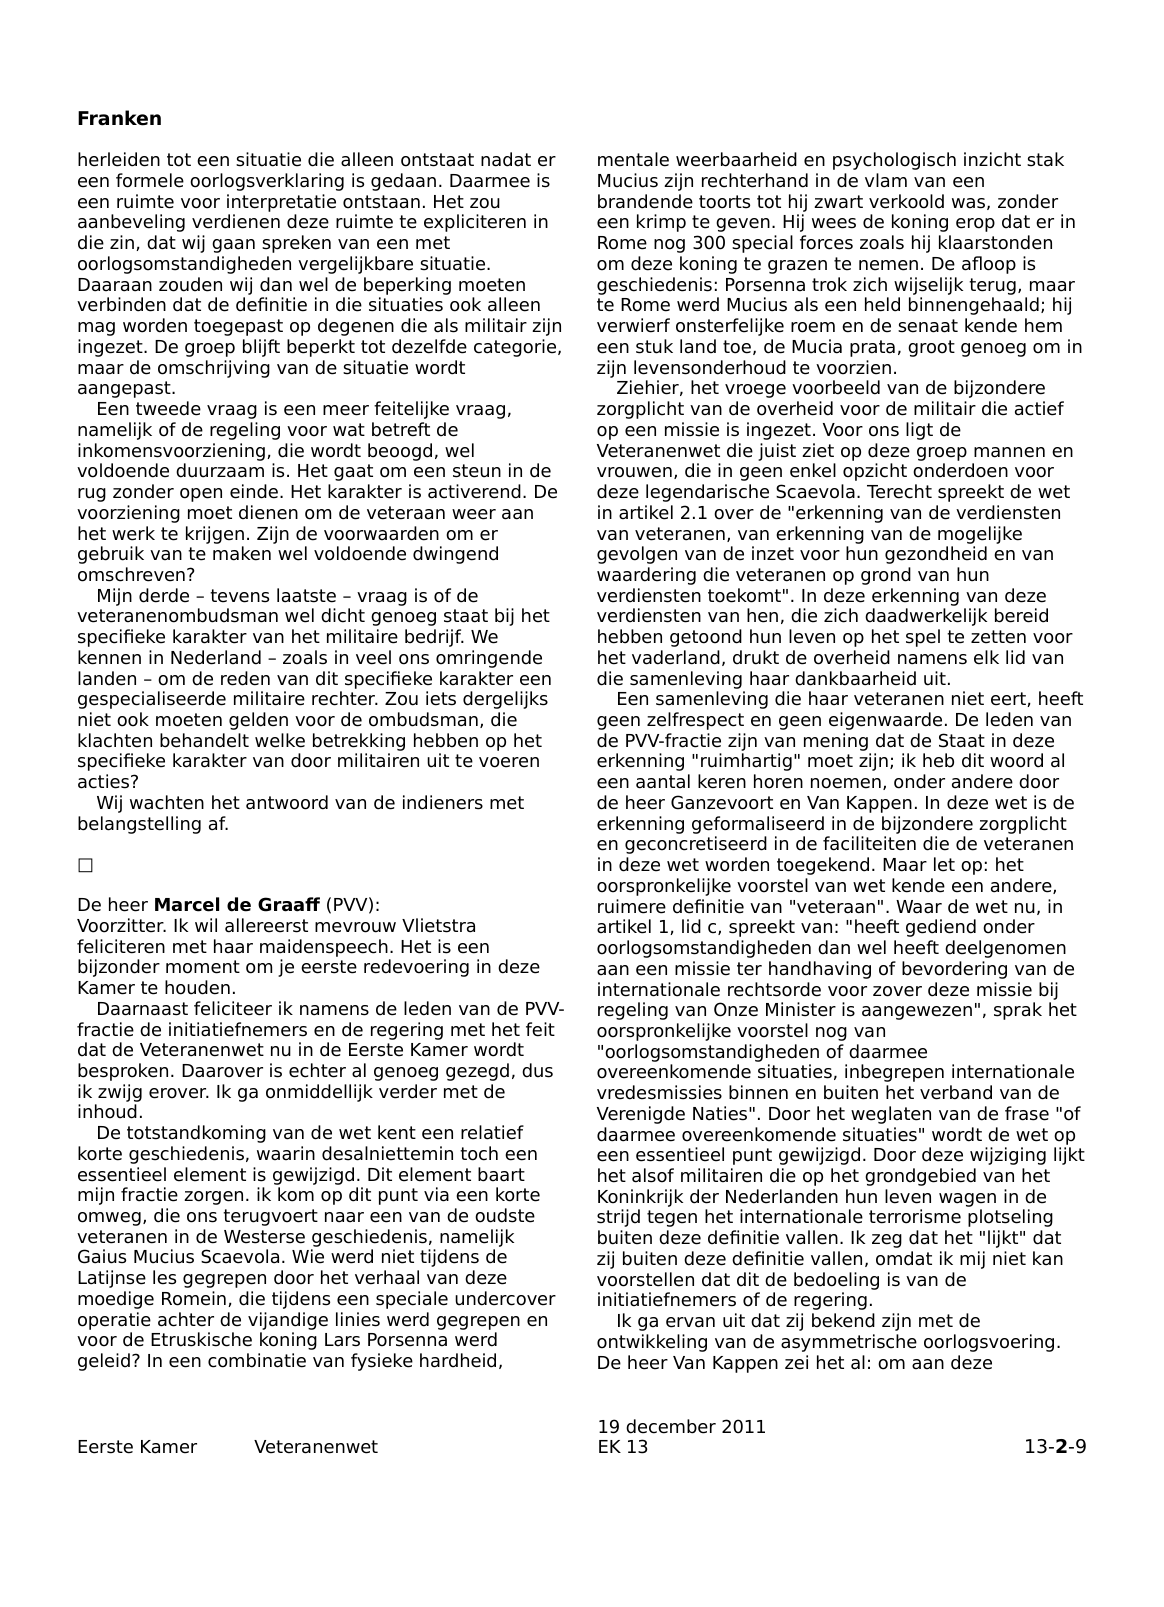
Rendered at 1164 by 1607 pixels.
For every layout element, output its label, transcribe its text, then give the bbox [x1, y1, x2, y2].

text Ik ga ervan uit dat zij bekend zijn met de ontwikkeling van de asymmetrische oorlogsvoering. De heer Van Kappen zei het al: om aan deze [596, 1311, 1087, 1373]
text Daarnaast feliciteer ik namens de leden van de PVV-fractie de initiatiefnemers en de regering met het feit dat de Veteranenwet nu in de Eerste Kamer wordt besproken. Daarover is echter al genoeg gezegd, dus ik zwijg erover. Ik ga onmiddellijk verder met de inhoud. [77, 999, 567, 1123]
text Een tweede vraag is een meer feitelijke vraag, namelijk of de regeling voor wat betreft de inkomensvoorziening, die wordt beoogd, wel voldoende duurzaam is. Het gaat om een steun in de rug zonder open einde. Het karakter is activerend. De voorziening moet dienen om de veteraan weer aan het werk te krijgen. Zijn de voorwaarden om er gebruik van te maken wel voldoende dwingend omschreven? [77, 399, 567, 586]
text De totstandkoming van de wet kent een relatief korte geschiedenis, waarin desalniettemin toch een essentieel element is gewijzigd. Dit element baart mijn fractie zorgen. ik kom op dit punt via een korte omweg, die ons terugvoert naar een van de oudste veteranen in de Westerse geschiedenis, namelijk Gaius Mucius Scaevola. Wie werd niet tijdens de Latijnse les gegrepen door het verhaal van deze moedige Romein, die tijdens een speciale undercover operatie achter de vijandige linies werd gegrepen en voor de Etruskische koning Lars Porsenna werd geleid? In een combinatie van fysieke hardheid, [77, 1123, 567, 1372]
text Voorzitter. Ik wil allereerst mevrouw Vlietstra feliciteren met haar maidenspeech. Het is een bijzonder moment om je eerste redevoering in deze Kamer te houden. [77, 916, 567, 999]
text Een samenleving die haar veteranen niet eert, heeft geen zelfrespect en geen eigenwaarde. De leden van de PVV-fractie zijn van mening dat de Staat in deze erkenning "ruimhartig" moet zijn; ik heb dit woord al een aantal keren horen noemen, onder andere door de heer Ganzevoort en Van Kappen. In deze wet is de erkenning geformaliseerd in de bijzondere zorgplicht en geconcretiseerd in de faciliteiten die de veteranen in deze wet worden toegekend. Maar let op: het oorspronkelijke voorstel van wet kende een andere, ruimere definitie van "veteraan". Waar de wet nu, in artikel 1, lid c, spreekt van: "heeft gediend onder oorlogsomstandigheden dan wel heeft deelgenomen aan een missie ter handhaving of bevordering van de internationale rechtsorde voor zover deze missie bij regeling van Onze Minister is aangewezen", sprak het oorspronkelijke voorstel nog van "oorlogsomstandigheden of daarmee overeenkomende situaties, inbegrepen internationale vredesmissies binnen en buiten het verband van de Verenigde Naties". Door het weglaten van de frase "of daarmee overeenkomende situaties" wordt de wet op een essentieel punt gewijzigd. Door deze wijziging lijkt het alsof militairen die op het grondgebied van het Koninkrijk der Nederlanden hun leven wagen in de strijd tegen het internationale terrorisme plotseling buiten deze definitie vallen. Ik zeg dat het "lijkt" dat zij buiten deze definitie vallen, omdat ik mij niet kan voorstellen dat dit de bedoeling is van de initiatiefnemers of de regering. [596, 689, 1087, 1311]
text □ [77, 854, 567, 875]
text Ziehier, het vroege voorbeeld van de bijzondere zorgplicht van de overheid voor de militair die actief op een missie is ingezet. Voor ons ligt de Veteranenwet die juist ziet op deze groep mannen en vrouwen, die in geen enkel opzicht onderdoen voor deze legendarische Scaevola. Terecht spreekt de wet in artikel 2.1 over de "erkenning van de verdiensten van veteranen, van erkenning van de mogelijke gevolgen van de inzet voor hun gezondheid en van waardering die veteranen op grond van hun verdiensten toekomt". In deze erkenning van deze verdiensten van hen, die zich daadwerkelijk bereid hebben getoond hun leven op het spel te zetten voor het vaderland, drukt de overheid namens elk lid van die samenleving haar dankbaarheid uit. [596, 378, 1087, 689]
text mentale weerbaarheid en psychologisch inzicht stak Mucius zijn rechterhand in de vlam van een brandende toorts tot hij zwart verkoold was, zonder een krimp te geven. Hij wees de koning erop dat er in Rome nog 300 special forces zoals hij klaarstonden om deze koning te grazen te nemen. De afloop is geschiedenis: Porsenna trok zich wijselijk terug, maar te Rome werd Mucius als een held binnengehaald; hij verwierf onsterfelijke roem en de senaat kende hem een stuk land toe, de Mucia prata, groot genoeg om in zijn levensonderhoud te voorzien. [596, 150, 1087, 378]
text Mijn derde – tevens laatste – vraag is of de veteranenombudsman wel dicht genoeg staat bij het specifieke karakter van het militaire bedrijf. We kennen in Nederland – zoals in veel ons omringende landen – om de reden van dit specifieke karakter een gespecialiseerde militaire rechter. Zou iets dergelijks niet ook moeten gelden voor de ombudsman, die klachten behandelt welke betrekking hebben op het specifieke karakter van door militairen uit te voeren acties? [77, 586, 567, 793]
text Wij wachten het antwoord van de indieners met belangstelling af. [77, 793, 567, 834]
text herleiden tot een situatie die alleen ontstaat nadat er een formele oorlogsverklaring is gedaan. Daarmee is een ruimte voor interpretatie ontstaan. Het zou aanbeveling verdienen deze ruimte te expliciteren in die zin, dat wij gaan spreken van een met oorlogsomstandigheden vergelijkbare situatie. Daaraan zouden wij dan wel de beperking moeten verbinden dat de definitie in die situaties ook alleen mag worden toegepast op degenen die als militair zijn ingezet. De groep blijft beperkt tot dezelfde categorie, maar de omschrijving van de situatie wordt aangepast. [77, 150, 567, 399]
text De heer Marcel de Graaff (PVV): [77, 895, 567, 916]
